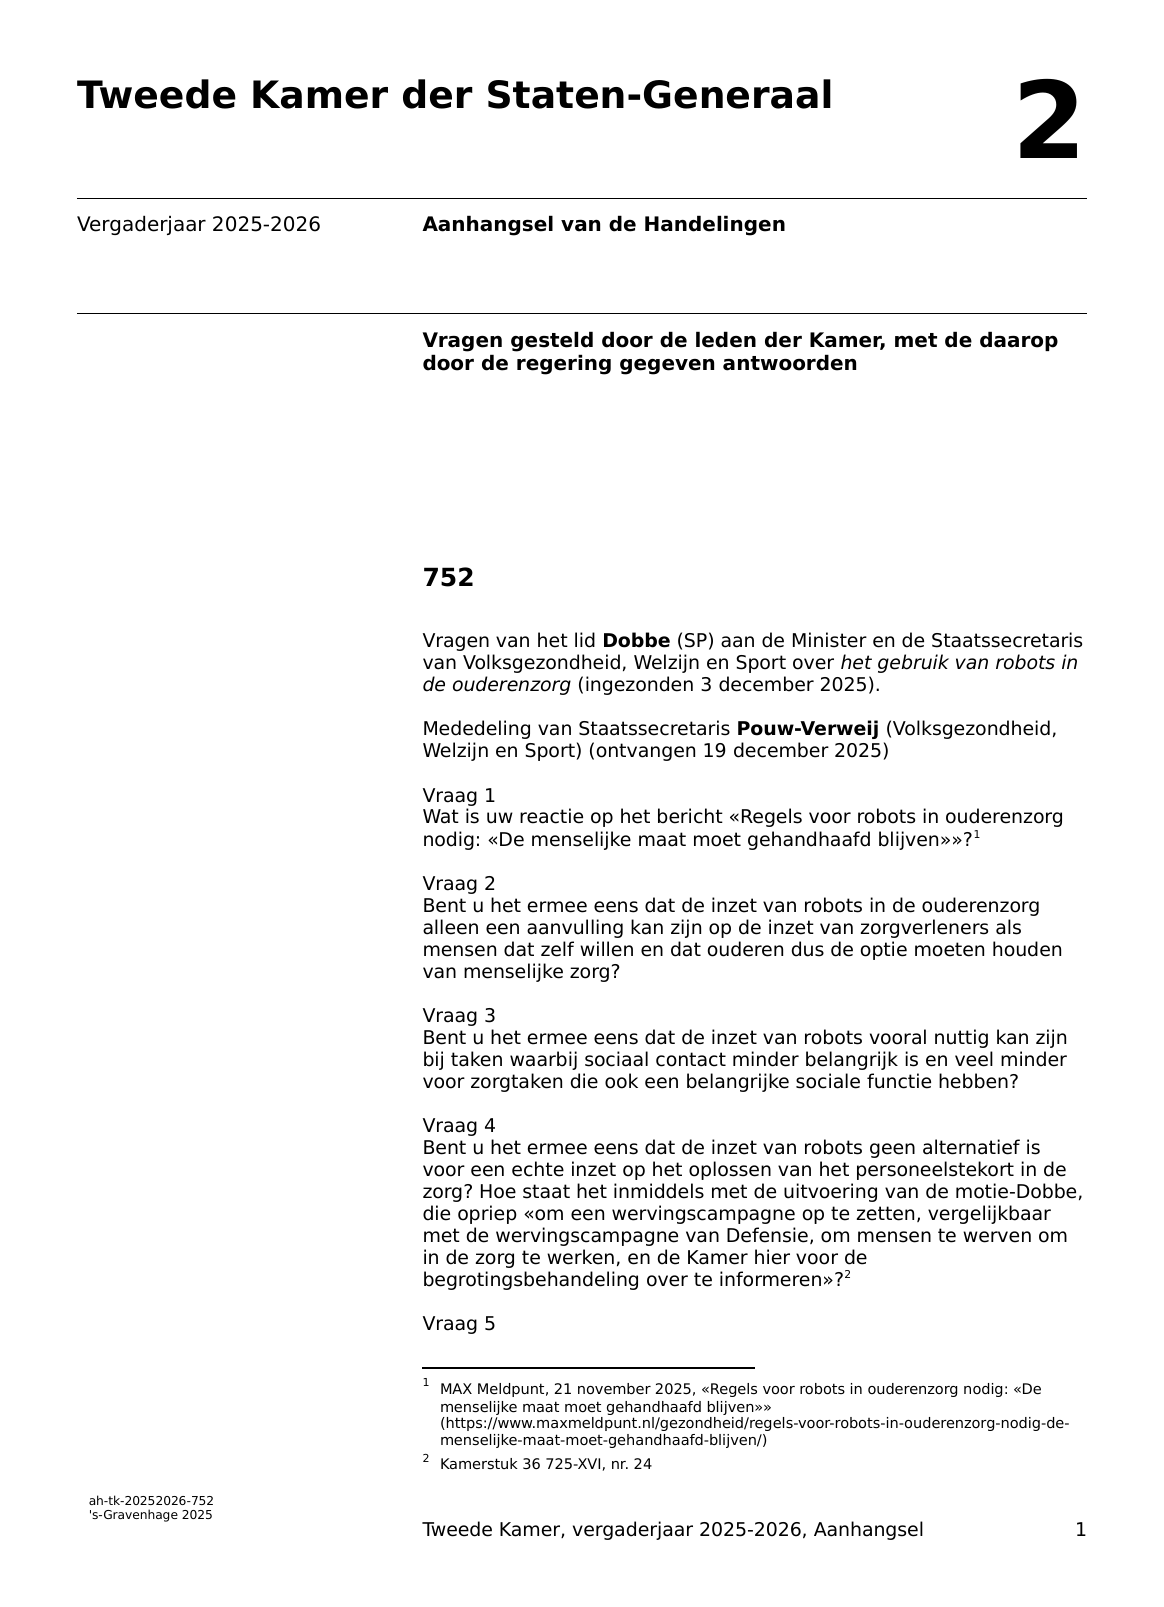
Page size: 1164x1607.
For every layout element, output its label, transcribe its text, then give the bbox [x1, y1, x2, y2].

text Bent u het ermee eens dat de inzet van robots vooral nuttig kan zijn bij taken waarbij sociaal contact minder belangrijk is en veel minder voor zorgtaken die ook een belangrijke sociale functie hebben? [422, 1027, 1087, 1093]
table_cell Vergaderjaar 2025-2026 [77, 199, 422, 313]
table_header 2 [886, 59, 1087, 198]
text Bent u het ermee eens dat de inzet van robots geen alternatief is voor een echte inzet op het oplossen van het personeelstekort in de zorg? Hoe staat het inmiddels met de uitvoering van de motie-Dobbe, die opriep «om een wervingscampagne op te zetten, vergelijkbaar met de wervingscampagne van Defensie, om mensen te werven om in de zorg te werken, en de Kamer hier voor de begrotingsbehandeling over te informeren»? [422, 1137, 1087, 1291]
text Vragen van het lid Dobbe (SP) aan de Minister en de Staatssecretaris van Volksgezondheid, Welzijn en Sport over het gebruik van robots in de ouderenzorg (ingezonden 3 december 2025). [422, 630, 1087, 696]
table_cell [77, 314, 422, 375]
text 's-Gravenhage 2025 [88, 1508, 323, 1522]
text 752 [422, 563, 1087, 592]
text Wat is uw reactie op het bericht «Regels voor robots in ouderenzorg nodig: «De menselijke maat moet gehandhaafd blijven»»? [422, 806, 1087, 850]
text Vraag 3 [422, 1005, 1087, 1027]
table_header Tweede Kamer der Staten-Generaal [77, 59, 886, 198]
text Vraag 5 [422, 1313, 1087, 1335]
table_cell Vragen gesteld door de leden der Kamer, met de daarop door de regering gegeven antwoorden [422, 314, 1087, 375]
text Mededeling van Staatssecretaris Pouw-Verweij (Volksgezondheid, Welzijn en Sport) (ontvangen 19 december 2025) [422, 718, 1087, 762]
text MAX Meldpunt, 21 november 2025, «Regels voor robots in ouderenzorg nodig: «De menselijke maat moet gehandhaafd blijven»» (https://www.maxmeldpunt.nl/gezondheid/regels-voor-robots-in-ouderenzorg-nodig-de-menselijke-maat-moet-gehandhaafd-blijven/) [422, 1377, 1087, 1449]
text Vraag 1 [422, 784, 1087, 806]
text Kamerstuk 36 725-XVI, nr. 24 [422, 1452, 1087, 1474]
text ah-tk-20252026-752 [88, 1494, 323, 1508]
text Bent u het ermee eens dat de inzet van robots in de ouderenzorg alleen een aanvulling kan zijn op de inzet van zorgverleners als mensen dat zelf willen en dat ouderen dus de optie moeten houden van menselijke zorg? [422, 894, 1087, 982]
text Vraag 4 [422, 1115, 1087, 1137]
table_cell Aanhangsel van de Handelingen [422, 199, 1087, 313]
text Vraag 2 [422, 873, 1087, 894]
